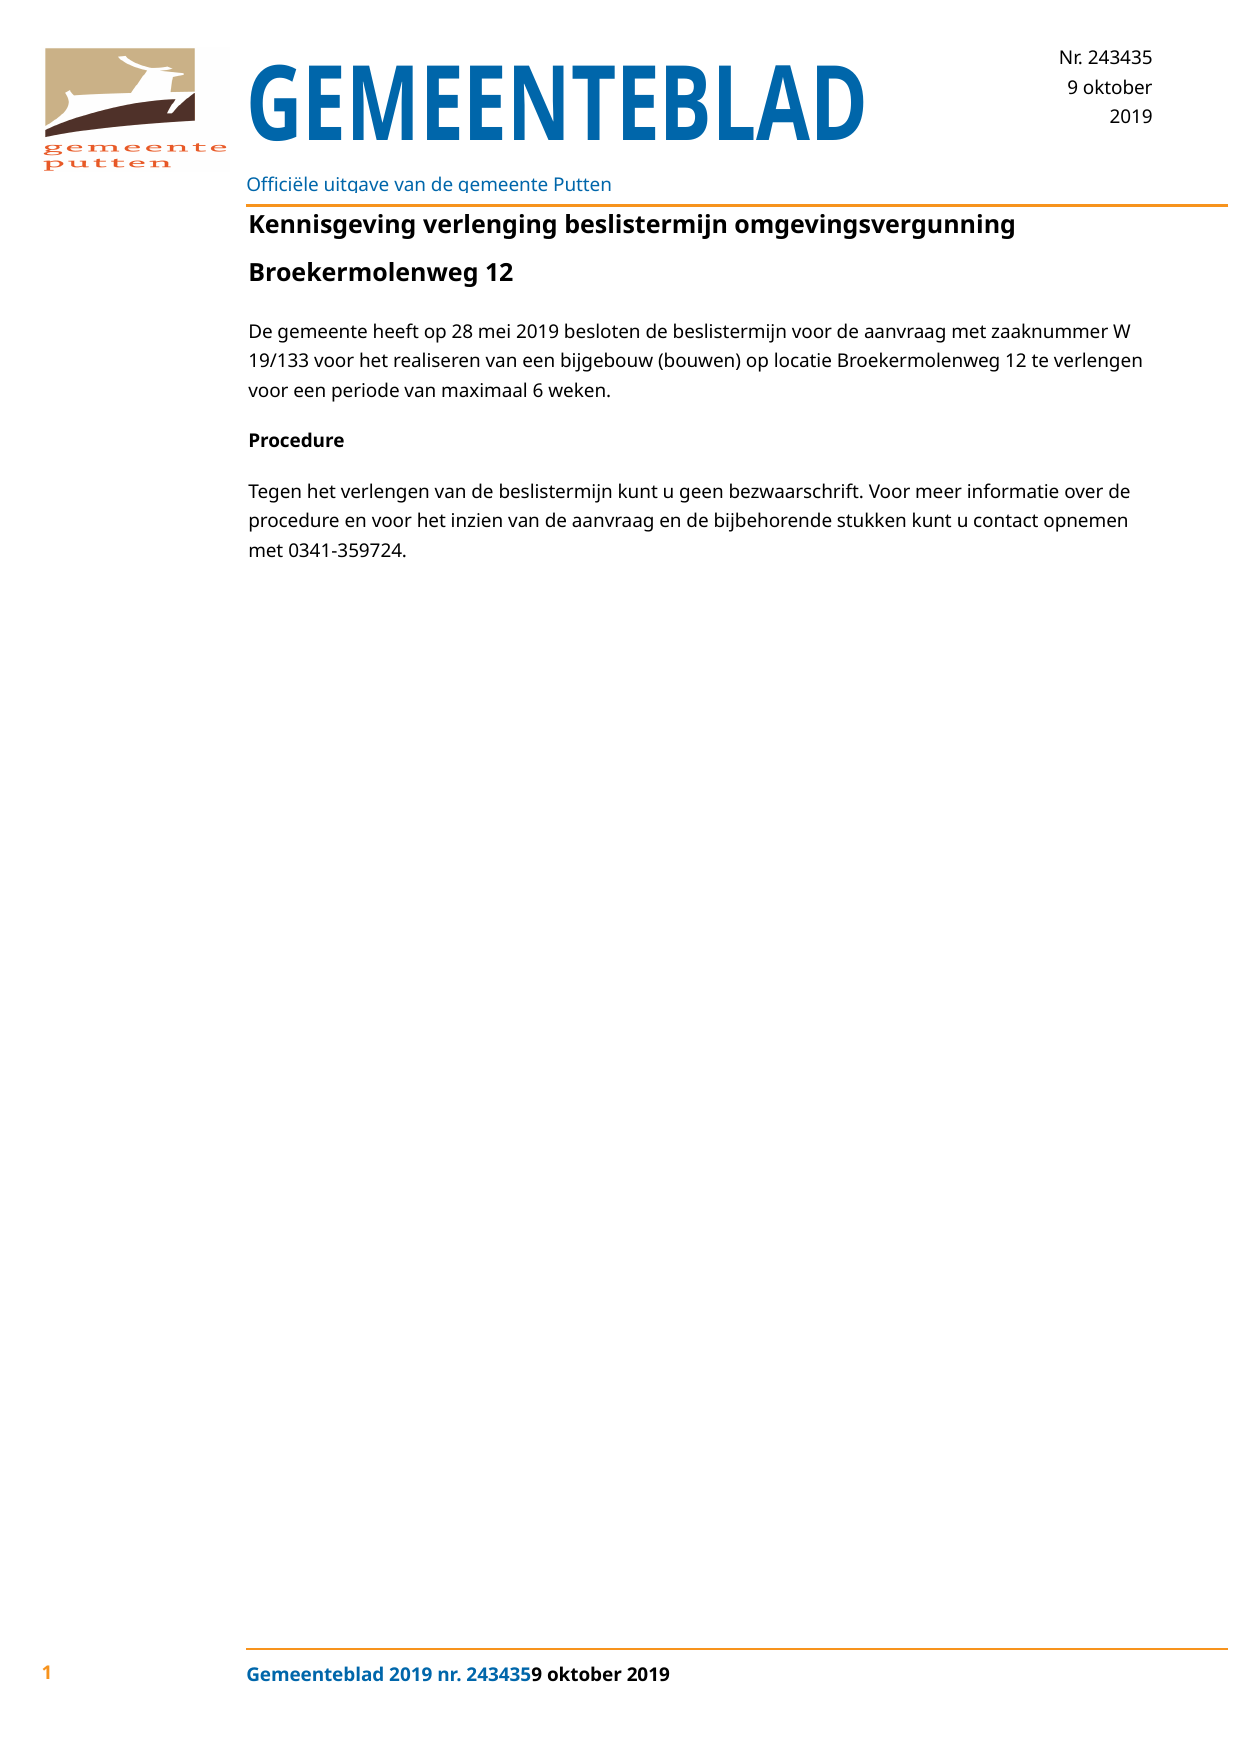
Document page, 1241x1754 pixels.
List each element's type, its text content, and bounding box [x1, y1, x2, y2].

text Kennisgeving verlenging beslistermijn omgevingsvergunning Broekermolenweg 12 [248, 207, 1152, 288]
text Procedure [248, 427, 1152, 453]
picture [41, 47, 231, 172]
text De gemeente heeft op 28 mei 2019 besloten de beslistermijn voor de aanvraag met zaaknummer W 19/133 voor het realiseren van een bijgebouw (bouwen) op locatie Broekermolenweg 12 te verlengen voor een periode van maximaal 6 weken. [248, 318, 1152, 403]
text Tegen het verlengen van de beslistermijn kunt u geen bezwaarschrift. Voor meer informatie over de procedure en voor het inzien van de aanvraag en de bijbehorende stukken kunt u contact opnemen met 0341-359724. [248, 478, 1152, 563]
